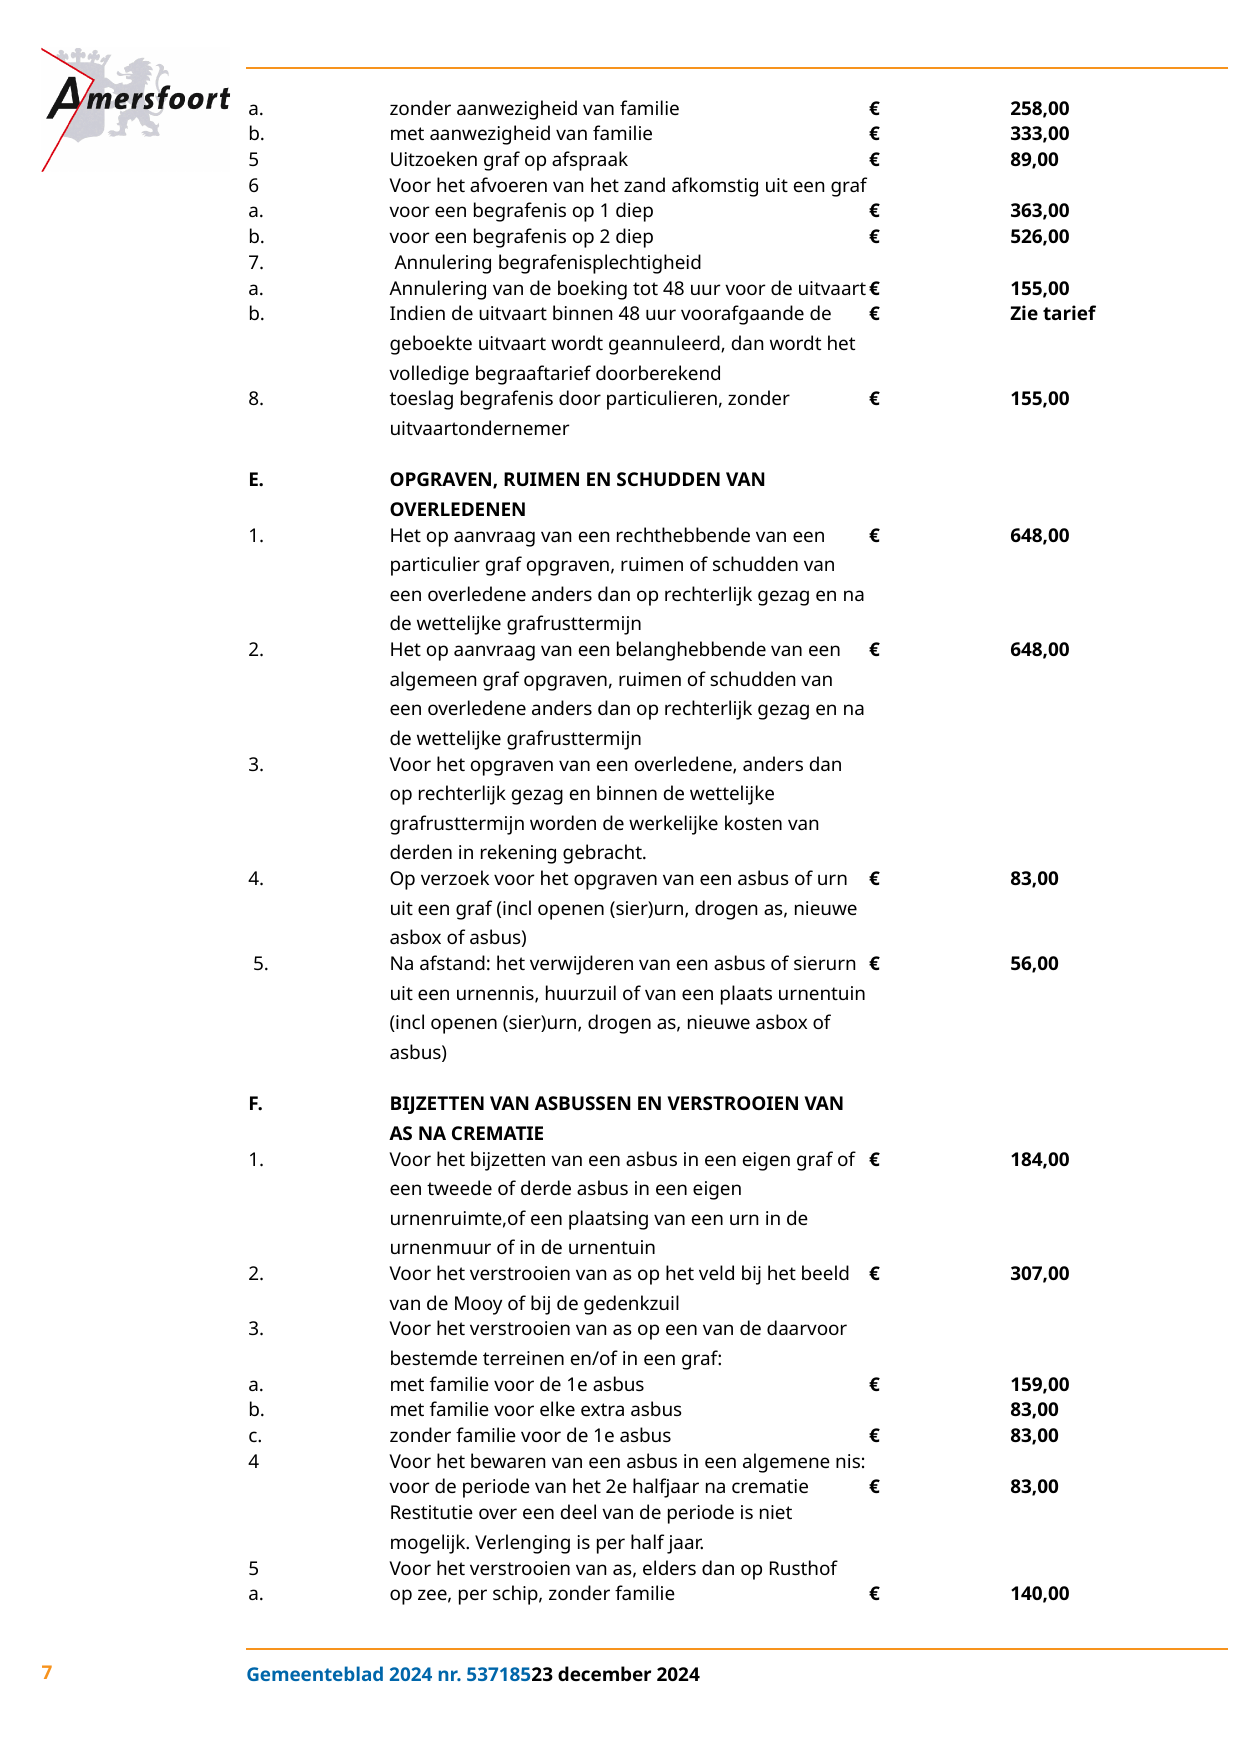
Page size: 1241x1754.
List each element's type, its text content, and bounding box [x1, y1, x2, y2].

table_cell 526,00 [1010, 224, 1152, 249]
table_cell € [869, 301, 1010, 386]
table_cell Op verzoek voor het opgraven van een asbus of urn uit een graf (incl openen (sier)urn, drogen as, nieuwe asbox of asbus) [389, 865, 869, 950]
table_cell 5 [248, 146, 389, 172]
table_cell b. [248, 224, 389, 249]
table_cell a. [248, 1371, 389, 1397]
table_cell met familie voor elke extra asbus [389, 1397, 869, 1422]
table_cell 7. [248, 249, 389, 275]
table_cell Het op aanvraag van een rechthebbende van een particulier graf opgraven, ruimen of schudden van een overledene anders dan op rechterlijk gezag en na de wettelijke grafrusttermijn [389, 522, 869, 636]
table_cell € [869, 636, 1010, 751]
table_cell Uitzoeken graf op afspraak [389, 146, 869, 172]
table_cell € [869, 1146, 1010, 1260]
table_cell [869, 1090, 1010, 1146]
table_cell € [869, 1581, 1010, 1606]
table_cell Annulering van de boeking tot 48 uur voor de uitvaart [389, 275, 869, 301]
table_cell [389, 1065, 869, 1090]
table_cell [869, 441, 1010, 467]
table_cell op zee, per schip, zonder familie [389, 1581, 869, 1606]
table_cell b. [248, 1397, 389, 1422]
table_cell c. [248, 1422, 389, 1448]
table_cell [1010, 751, 1152, 865]
table_cell BIJZETTEN VAN ASBUSSEN EN VERSTROOIEN VAN AS NA CREMATIE [389, 1090, 869, 1146]
table_cell voor de periode van het 2e halfjaar na crematie [389, 1474, 869, 1499]
table_cell [248, 1500, 389, 1555]
table_cell Voor het verstrooien van as op een van de daarvoor bestemde terreinen en/of in een graf: [389, 1316, 869, 1371]
table_cell 333,00 [1010, 121, 1152, 146]
table_cell € [869, 1260, 1010, 1316]
table_cell € [869, 522, 1010, 636]
table_cell a. [248, 1581, 389, 1606]
table_cell [869, 1555, 1010, 1581]
table_cell a. [248, 275, 389, 301]
table_cell 4. [248, 865, 389, 950]
table_cell Voor het bewaren van een asbus in een algemene nis: [389, 1448, 869, 1474]
table_cell € [869, 121, 1010, 146]
table_cell 5. [248, 950, 389, 1065]
table_cell zonder aanwezigheid van familie [389, 95, 869, 121]
table_cell 4 [248, 1448, 389, 1474]
table_cell [869, 249, 1010, 275]
table_cell Voor het afvoeren van het zand afkomstig uit een graf [389, 172, 869, 198]
table_cell Het op aanvraag van een belanghebbende van een algemeen graf opgraven, ruimen of schudden van een overledene anders dan op rechterlijk gezag en na de wettelijke grafrusttermijn [389, 636, 869, 751]
table_cell [869, 1448, 1010, 1474]
table_cell Voor het bijzetten van een asbus in een eigen graf of een tweede of derde asbus in een eigen urnenruimte,of een plaatsing van een urn in de urnenmuur of in de urnentuin [389, 1146, 869, 1260]
table_cell 83,00 [1010, 1422, 1152, 1448]
table_cell [248, 441, 389, 467]
table_cell 56,00 [1010, 950, 1152, 1065]
table_cell [869, 172, 1010, 198]
table_cell € [869, 275, 1010, 301]
table_cell 83,00 [1010, 1474, 1152, 1499]
table_cell 3. [248, 1316, 389, 1371]
table_cell [1010, 172, 1152, 198]
table_cell [248, 1474, 389, 1499]
table_cell € [869, 1422, 1010, 1448]
table_cell [1010, 1555, 1152, 1581]
table_cell [1010, 1316, 1152, 1371]
table_cell a. [248, 95, 389, 121]
table_cell 258,00 [1010, 95, 1152, 121]
table_cell [1010, 1500, 1152, 1555]
table_cell [1010, 1448, 1152, 1474]
table_cell 648,00 [1010, 636, 1152, 751]
table_cell 1. [248, 1146, 389, 1260]
table_cell Annulering begrafenisplechtigheid [389, 249, 869, 275]
table_cell 363,00 [1010, 198, 1152, 223]
table_cell 307,00 [1010, 1260, 1152, 1316]
table_cell [869, 751, 1010, 865]
table_cell OPGRAVEN, RUIMEN EN SCHUDDEN VAN OVERLEDENEN [389, 467, 869, 522]
table_cell 155,00 [1010, 275, 1152, 301]
table_cell 648,00 [1010, 522, 1152, 636]
table_cell voor een begrafenis op 1 diep [389, 198, 869, 223]
table_cell 140,00 [1010, 1581, 1152, 1606]
table_cell 6 [248, 172, 389, 198]
table_cell € [869, 865, 1010, 950]
table_cell [869, 1065, 1010, 1090]
table_cell 5 [248, 1555, 389, 1581]
table_cell 83,00 [1010, 865, 1152, 950]
table_cell € [869, 1371, 1010, 1397]
table_cell [869, 1316, 1010, 1371]
table_cell zonder familie voor de 1e asbus [389, 1422, 869, 1448]
table_cell b. [248, 121, 389, 146]
table_cell [1010, 467, 1152, 522]
table_cell € [869, 146, 1010, 172]
table_cell 159,00 [1010, 1371, 1152, 1397]
table_cell met familie voor de 1e asbus [389, 1371, 869, 1397]
table_cell [869, 467, 1010, 522]
table_cell € [869, 386, 1010, 441]
table_cell Restitutie over een deel van de periode is niet mogelijk. Verlenging is per half jaar. [389, 1500, 869, 1555]
table_cell toeslag begrafenis door particulieren, zonder uitvaartondernemer [389, 386, 869, 441]
table_cell [869, 1397, 1010, 1422]
table_cell 1. [248, 522, 389, 636]
table_cell Voor het verstrooien van as op het veld bij het beeld van de Mooy of bij de gedenkzuil [389, 1260, 869, 1316]
table_cell Voor het verstrooien van as, elders dan op Rusthof [389, 1555, 869, 1581]
table_cell voor een begrafenis op 2 diep [389, 224, 869, 249]
table_cell [1010, 1090, 1152, 1146]
table_cell [389, 441, 869, 467]
picture [41, 47, 231, 172]
table_cell Indien de uitvaart binnen 48 uur voorafgaande de geboekte uitvaart wordt geannuleerd, dan wordt het volledige begraaftarief doorberekend [389, 301, 869, 386]
table_cell € [869, 95, 1010, 121]
table_cell € [869, 1474, 1010, 1499]
table_cell 155,00 [1010, 386, 1152, 441]
table_cell F. [248, 1090, 389, 1146]
table_cell Voor het opgraven van een overledene, anders dan op rechterlijk gezag en binnen de wettelijke grafrusttermijn worden de werkelijke kosten van derden in rekening gebracht. [389, 751, 869, 865]
table_cell [869, 1500, 1010, 1555]
table_cell € [869, 224, 1010, 249]
table_cell [1010, 249, 1152, 275]
table_cell a. [248, 198, 389, 223]
table_cell 8. [248, 386, 389, 441]
table_cell 2. [248, 636, 389, 751]
table_cell [1010, 1065, 1152, 1090]
table_cell € [869, 198, 1010, 223]
table_cell 2. [248, 1260, 389, 1316]
table_cell € [869, 950, 1010, 1065]
table_cell Zie tarief [1010, 301, 1152, 386]
table_cell 3. [248, 751, 389, 865]
table_cell met aanwezigheid van familie [389, 121, 869, 146]
table_cell 83,00 [1010, 1397, 1152, 1422]
table_cell [248, 1065, 389, 1090]
table_cell 184,00 [1010, 1146, 1152, 1260]
table_cell [1010, 441, 1152, 467]
table_cell b. [248, 301, 389, 386]
table_cell E. [248, 467, 389, 522]
table_cell Na afstand: het verwijderen van een asbus of sierurn uit een urnennis, huurzuil of van een plaats urnentuin (incl openen (sier)urn, drogen as, nieuwe asbox of asbus) [389, 950, 869, 1065]
table_cell 89,00 [1010, 146, 1152, 172]
